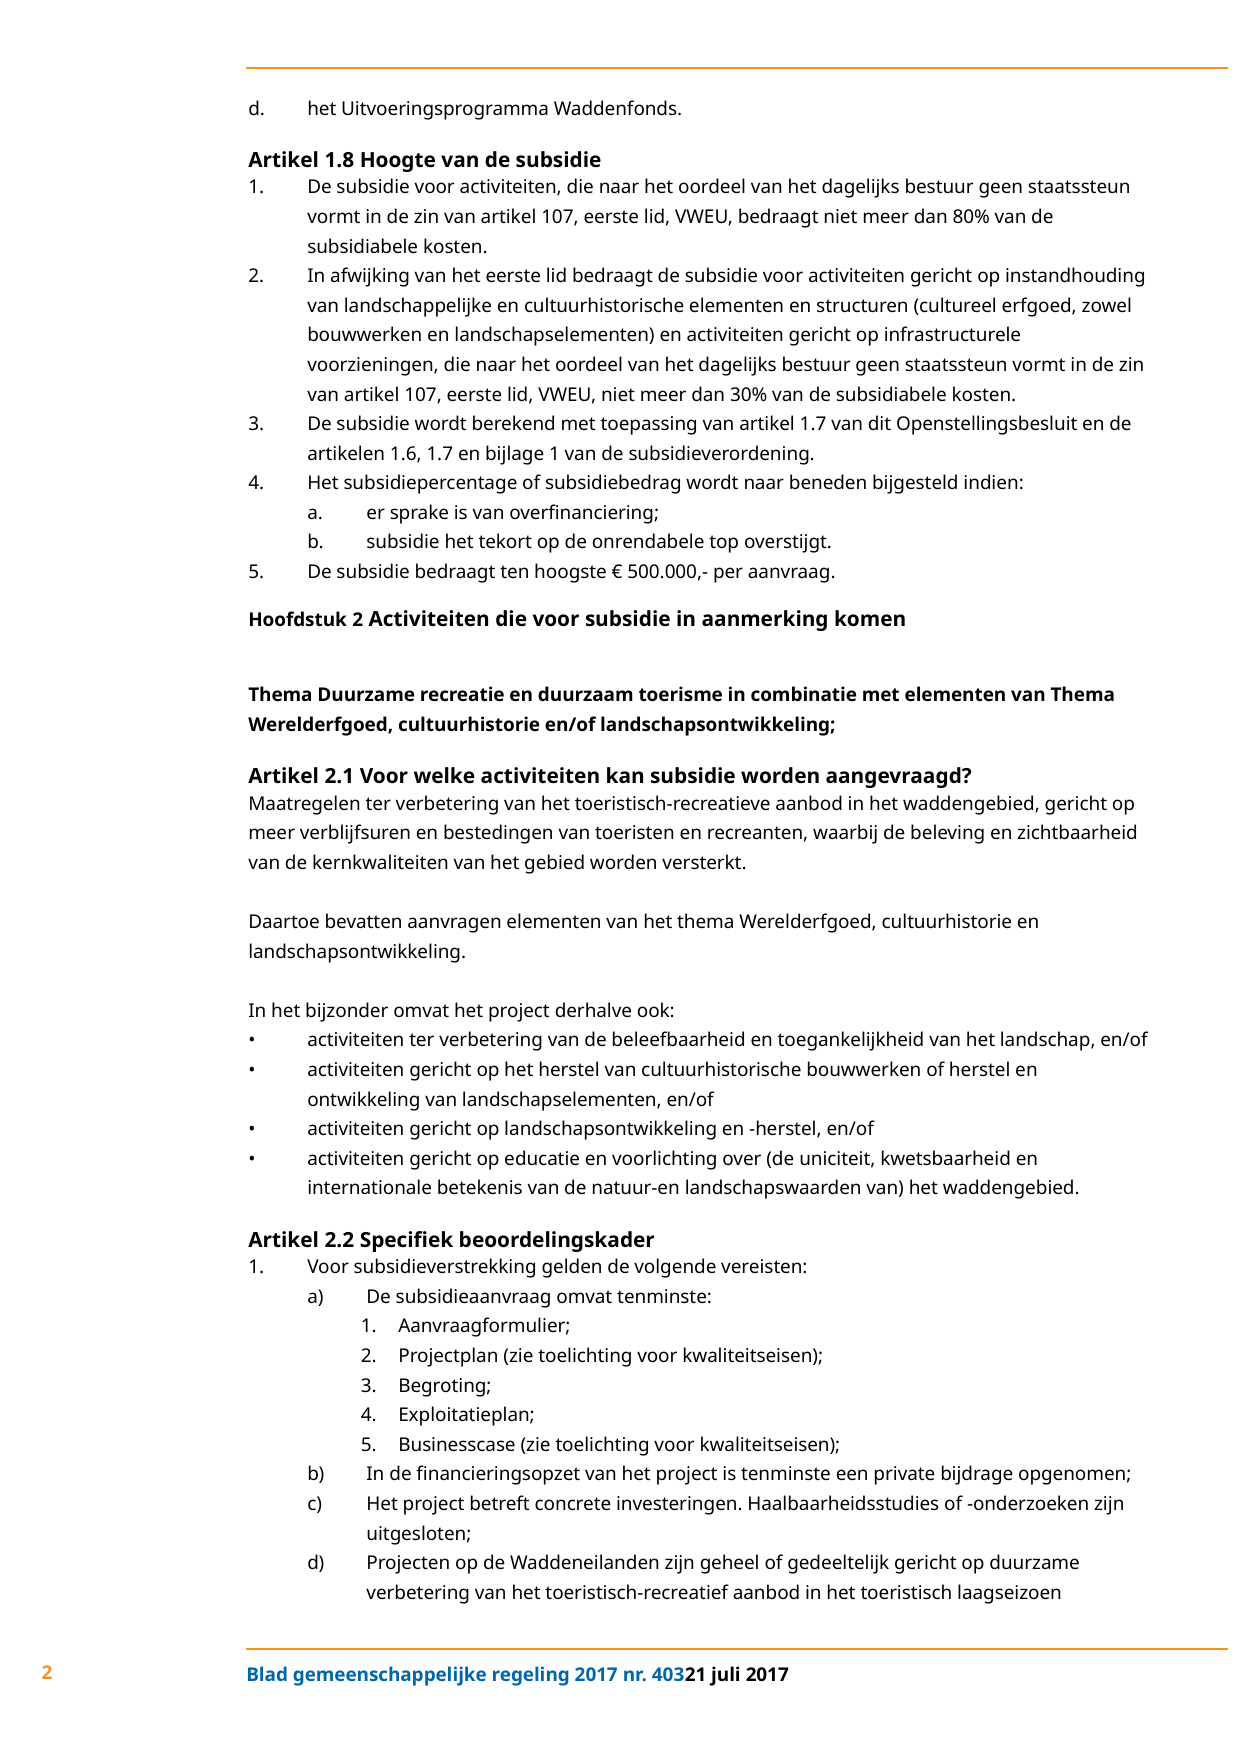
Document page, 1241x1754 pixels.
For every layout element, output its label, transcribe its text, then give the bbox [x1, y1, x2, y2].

text Hoofdstuk 2 Activiteiten die voor subsidie in aanmerking komen [248, 604, 1152, 632]
list activiteiten gericht op het herstel van cultuurhistorische bouwwerken of herstel en ontwikkeling van landschapselementen, en/of [248, 1056, 1152, 1112]
list In de financieringsopzet van het project is tenminste een private bijdrage opgenomen; [307, 1461, 1152, 1486]
list activiteiten gericht op landschapsontwikkeling en ‐herstel, en/of [248, 1115, 1152, 1141]
text Daartoe bevatten aanvragen elementen van het thema Werelderfgoed, cultuurhistorie en landschapsontwikkeling. [248, 908, 1152, 964]
list De subsidie voor activiteiten, die naar het oordeel van het dagelijks bestuur geen staatssteun vormt in de zin van artikel 107, eerste lid, VWEU, bedraagt niet meer dan 80% van de subsidiabele kosten. [248, 174, 1152, 258]
picture [41, 47, 231, 172]
text Artikel 2.1 Voor welke activiteiten kan subsidie worden aangevraagd? [248, 762, 1152, 790]
list Het project betreft concrete investeringen. Haalbaarheidsstudies of -onderzoeken zijn uitgesloten; [307, 1490, 1152, 1545]
list De subsidie wordt berekend met toepassing van artikel 1.7 van dit Openstellingsbesluit en de artikelen 1.6, 1.7 en bijlage 1 van de subsidieverordening. [248, 410, 1152, 466]
list Projecten op de Waddeneilanden zijn geheel of gedeeltelijk gericht op duurzame verbetering van het toeristisch-recreatief aanbod in het toeristisch laagseizoen [307, 1549, 1152, 1604]
list De subsidieaanvraag omvat tenminste: [307, 1283, 1152, 1309]
list er sprake is van overfinanciering; [307, 499, 1152, 525]
list het Uitvoeringsprogramma Waddenfonds. [248, 95, 1152, 121]
list Projectplan (zie toelichting voor kwaliteitseisen); [361, 1342, 1152, 1368]
text Artikel 2.2 Specifiek beoordelingskader [248, 1225, 1152, 1253]
list Voor subsidieverstrekking gelden de volgende vereisten: [248, 1253, 1152, 1279]
list Exploitatieplan; [361, 1401, 1152, 1427]
list Begroting; [361, 1372, 1152, 1397]
list activiteiten gericht op educatie en voorlichting over (de uniciteit, kwetsbaarheid en internationale betekenis van de natuur-en landschapswaarden van) het waddengebied. [248, 1145, 1152, 1200]
text Artikel 1.8 Hoogte van de subsidie [248, 145, 1152, 174]
text In het bijzonder omvat het project derhalve ook: [248, 997, 1152, 1023]
list De subsidie bedraagt ten hoogste € 500.000,- per aanvraag. [248, 558, 1152, 584]
text Thema Duurzame recreatie en duurzaam toerisme in combinatie met elementen van Thema Werelderfgoed, cultuurhistorie en/of landschapsontwikkeling; [248, 682, 1152, 737]
text Maatregelen ter verbetering van het toeristisch-recreatieve aanbod in het waddengebied, gericht op meer verblijfsuren en bestedingen van toeristen en recreanten, waarbij de beleving en zichtbaarheid van de kernkwaliteiten van het gebied worden versterkt. [248, 790, 1152, 875]
list Aanvraagformulier; [361, 1313, 1152, 1338]
list Businesscase (zie toelichting voor kwaliteitseisen); [361, 1431, 1152, 1457]
list activiteiten ter verbetering van de beleefbaarheid en toegankelijkheid van het landschap, en/of [248, 1027, 1152, 1052]
list subsidie het tekort op de onrendabele top overstijgt. [307, 529, 1152, 554]
list Het subsidiepercentage of subsidiebedrag wordt naar beneden bijgesteld indien: [248, 469, 1152, 495]
list In afwijking van het eerste lid bedraagt de subsidie voor activiteiten gericht op instandhouding van landschappelijke en cultuurhistorische elementen en structuren (cultureel erfgoed, zowel bouwwerken en landschapselementen) en activiteiten gericht op infrastructurele voorzieningen, die naar het oordeel van het dagelijks bestuur geen staatssteun vormt in de zin van artikel 107, eerste lid, VWEU, niet meer dan 30% van de subsidiabele kosten. [248, 262, 1152, 406]
